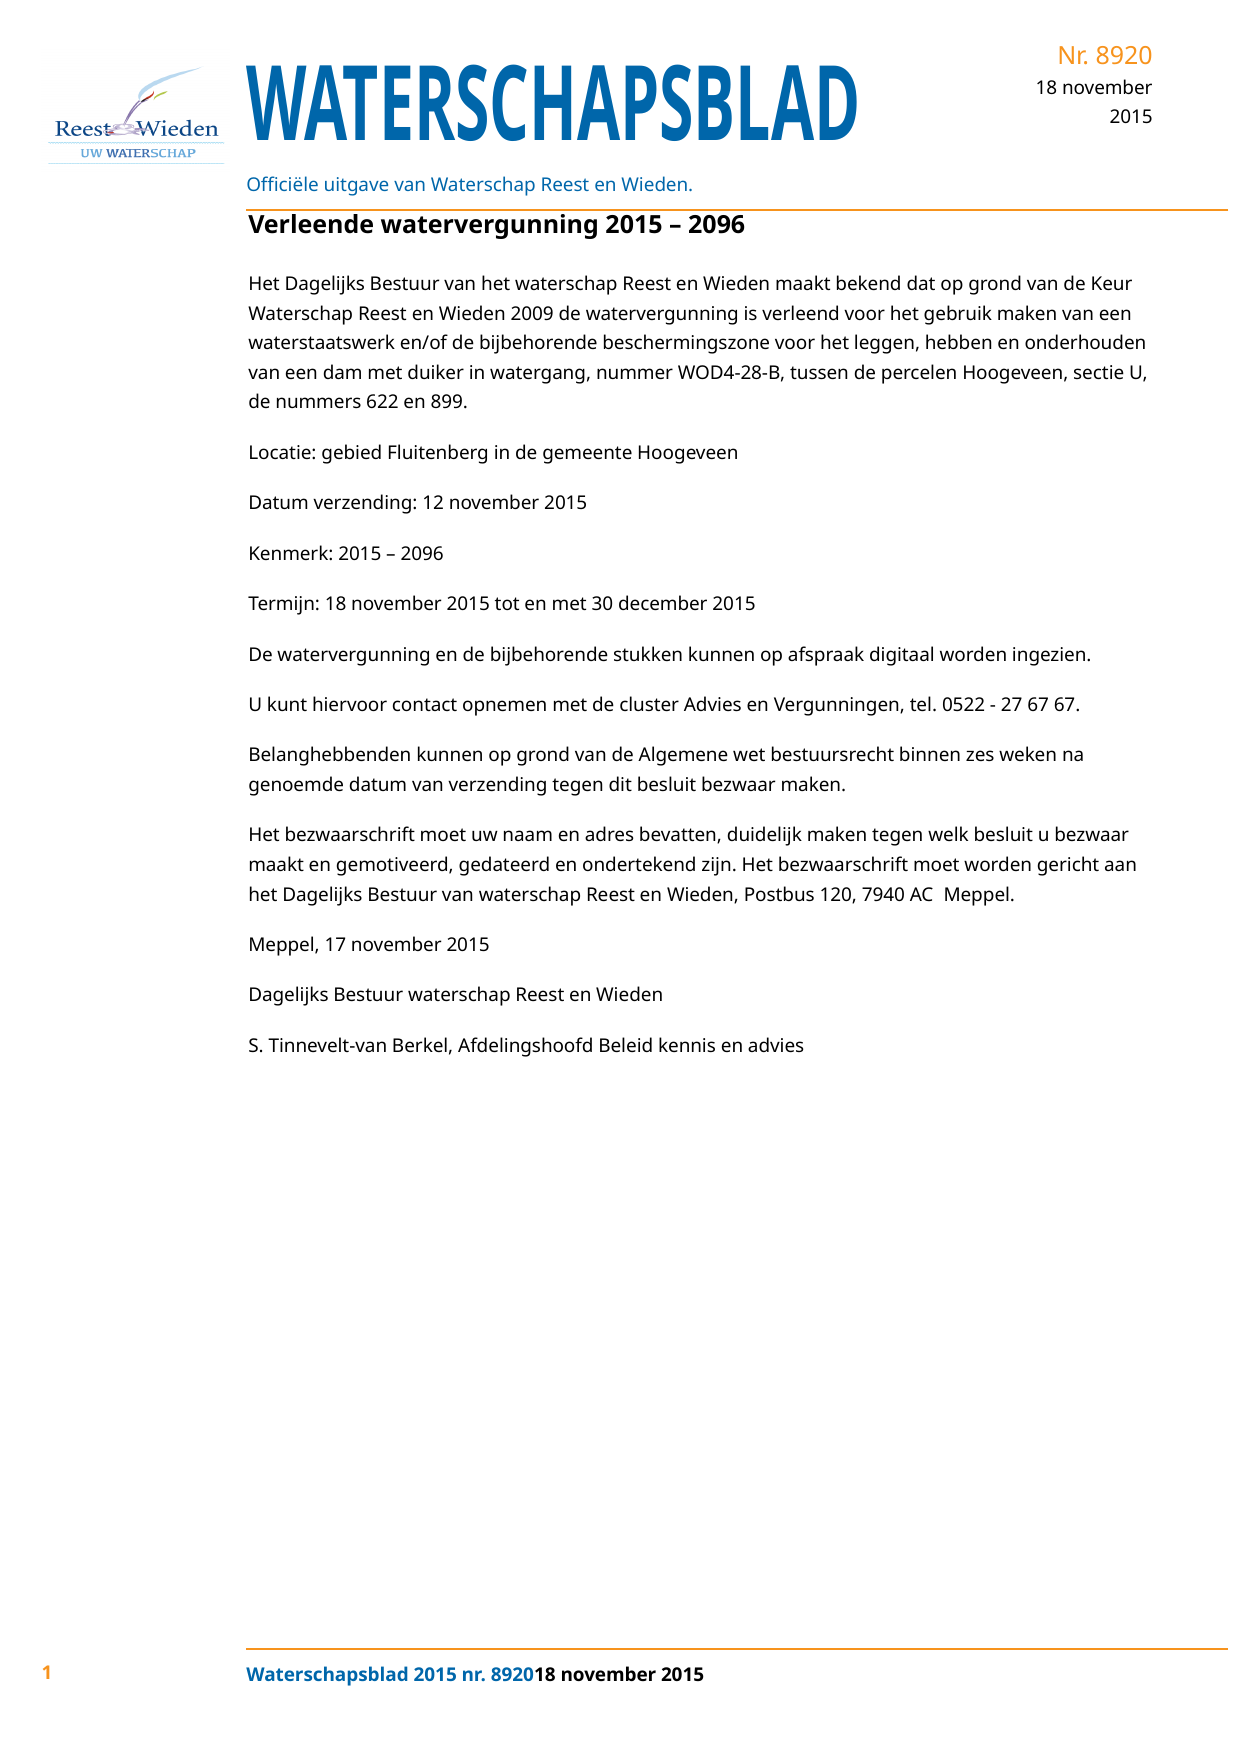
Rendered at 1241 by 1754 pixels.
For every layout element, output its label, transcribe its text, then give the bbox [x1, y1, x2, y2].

picture [41, 47, 231, 172]
text Locatie: gebied Fluitenberg in de gemeente Hoogeveen [248, 439, 1152, 465]
text Meppel, 17 november 2015 [248, 931, 1152, 957]
text Datum verzending: 12 november 2015 [248, 489, 1152, 515]
text Belanghebbenden kunnen op grond van de Algemene wet bestuursrecht binnen zes weken na genoemde datum van verzending tegen dit besluit bezwaar maken. [248, 742, 1152, 797]
text S. Tinnevelt-van Berkel, Afdelingshoofd Beleid kennis en advies [248, 1032, 1152, 1058]
text U kunt hiervoor contact opnemen met de cluster Advies en Vergunningen, tel. 0522 - 27 67 67. [248, 691, 1152, 717]
text Verleende watervergunning 2015 – 2096 [248, 211, 1152, 241]
text Het Dagelijks Bestuur van het waterschap Reest en Wieden maakt bekend dat op grond van de Keur Waterschap Reest en Wieden 2009 de watervergunning is verleend voor het gebruik maken van een waterstaatswerk en/of de bijbehorende beschermingszone voor het leggen, hebben en onderhouden van een dam met duiker in watergang, nummer WOD4-28-B, tussen de percelen Hoogeveen, sectie U, de nummers 622 en 899. [248, 270, 1152, 414]
text De watervergunning en de bijbehorende stukken kunnen op afspraak digitaal worden ingezien. [248, 641, 1152, 666]
text Kenmerk: 2015 – 2096 [248, 540, 1152, 566]
text Termijn: 18 november 2015 tot en met 30 december 2015 [248, 590, 1152, 616]
text Het bezwaarschrift moet uw naam en adres bevatten, duidelijk maken tegen welk besluit u bezwaar maakt en gemotiveerd, gedateerd en ondertekend zijn. Het bezwaarschrift moet worden gericht aan het Dagelijks Bestuur van waterschap Reest en Wieden, Postbus 120, 7940 AC Meppel. [248, 822, 1152, 906]
text Dagelijks Bestuur waterschap Reest en Wieden [248, 982, 1152, 1007]
